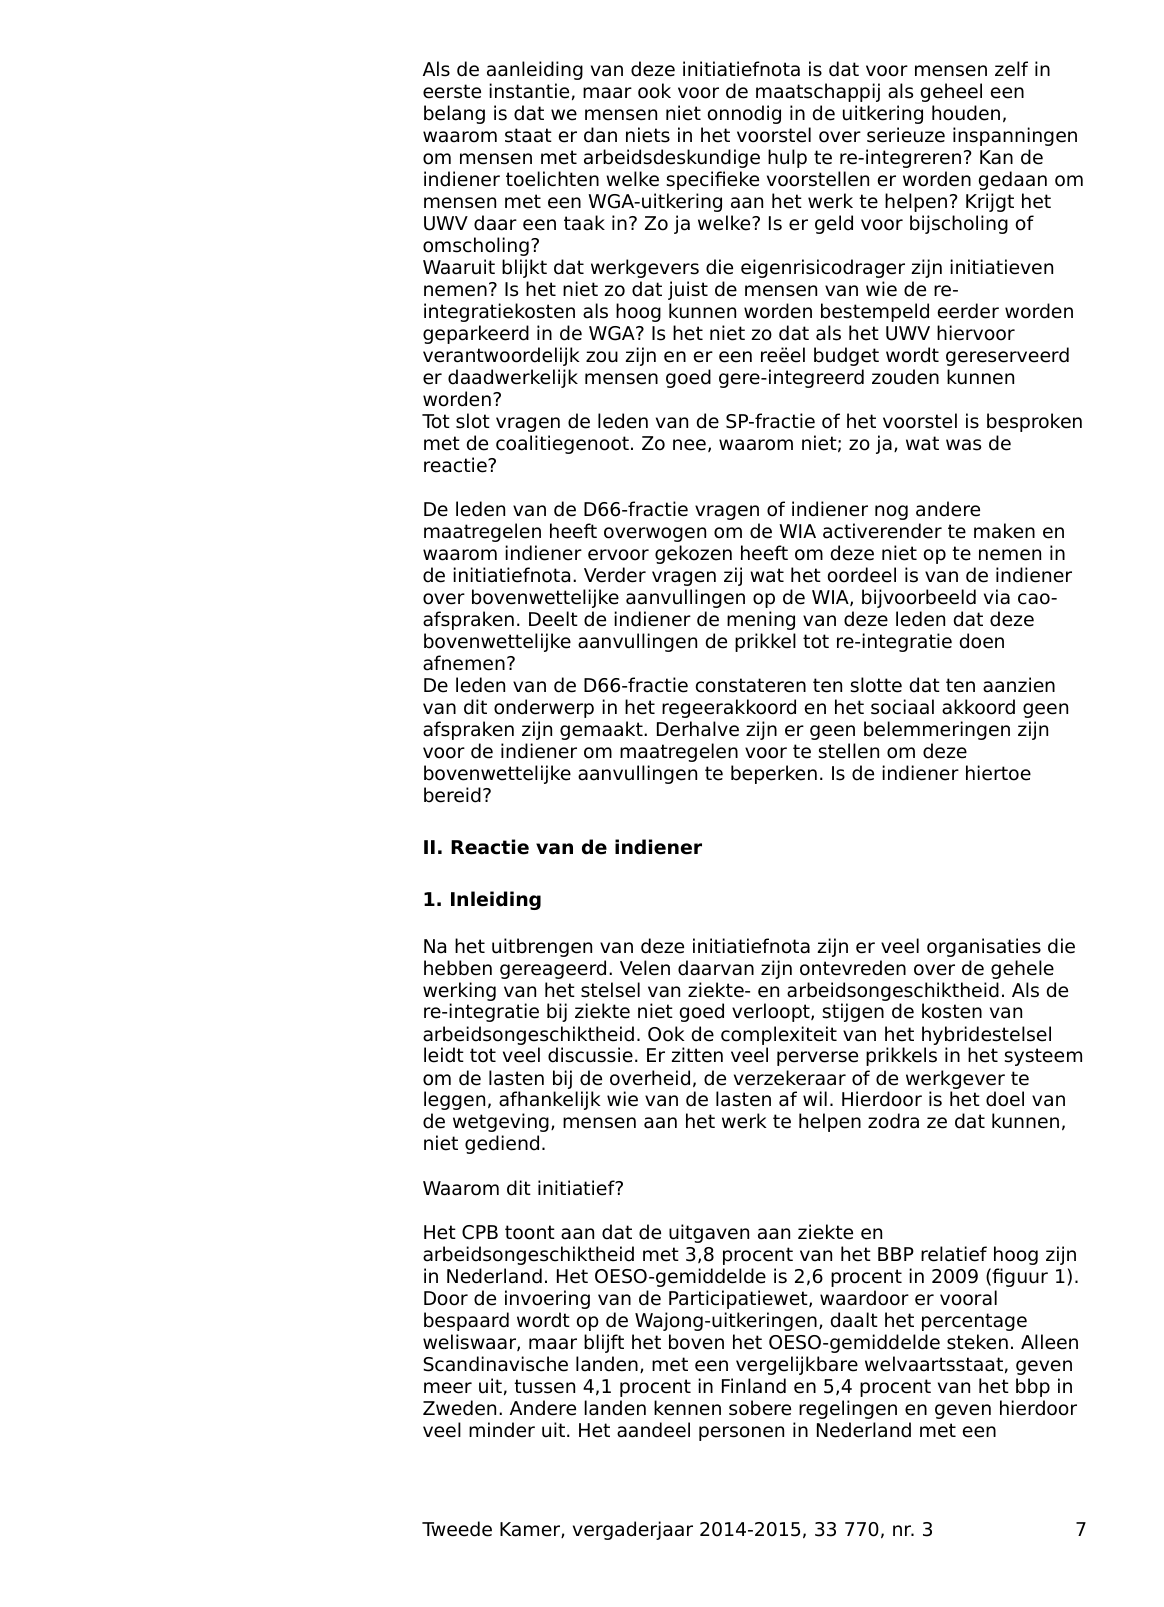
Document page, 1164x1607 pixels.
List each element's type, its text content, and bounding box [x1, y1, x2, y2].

text Het CPB toont aan dat de uitgaven aan ziekte en arbeidsongeschiktheid met 3,8 procent van het BBP relatief hoog zijn in Nederland. Het OESO-gemiddelde is 2,6 procent in 2009 (figuur 1). Door de invoering van de Participatiewet, waardoor er vooral bespaard wordt op de Wajong-uitkeringen, daalt het percentage weliswaar, maar blijft het boven het OESO-gemiddelde steken. Alleen Scandinavische landen, met een vergelijkbare welvaartsstaat, geven meer uit, tussen 4,1 procent in Finland en 5,4 procent van het bbp in Zweden. Andere landen kennen sobere regelingen en geven hierdoor veel minder uit. Het aandeel personen in Nederland met een [422, 1222, 1087, 1441]
text Na het uitbrengen van deze initiatiefnota zijn er veel organisaties die hebben gereageerd. Velen daarvan zijn ontevreden over de gehele werking van het stelsel van ziekte- en arbeidsongeschiktheid. Als de re-integratie bij ziekte niet goed verloopt, stijgen de kosten van arbeidsongeschiktheid. Ook de complexiteit van het hybridestelsel leidt tot veel discussie. Er zitten veel perverse prikkels in het systeem om de lasten bij de overheid, de verzekeraar of de werkgever te leggen, afhankelijk wie van de lasten af wil. Hierdoor is het doel van de wetgeving, mensen aan het werk te helpen zodra ze dat kunnen, niet gediend. [422, 936, 1087, 1155]
text De leden van de D66-fractie vragen of indiener nog andere maatregelen heeft overwogen om de WIA activerender te maken en waarom indiener ervoor gekozen heeft om deze niet op te nemen in de initiatiefnota. Verder vragen zij wat het oordeel is van de indiener over bovenwettelijke aanvullingen op de WIA, bijvoorbeeld via cao-afspraken. Deelt de indiener de mening van deze leden dat deze bovenwettelijke aanvullingen de prikkel tot re-integratie doen afnemen? [422, 499, 1087, 675]
text De leden van de D66-fractie constateren ten slotte dat ten aanzien van dit onderwerp in het regeerakkoord en het sociaal akkoord geen afspraken zijn gemaakt. Derhalve zijn er geen belemmeringen zijn voor de indiener om maatregelen voor te stellen om deze bovenwettelijke aanvullingen te beperken. Is de indiener hiertoe bereid? [422, 675, 1087, 807]
subtitle II. Reactie van de indiener [422, 837, 1087, 858]
subtitle 1. Inleiding [422, 888, 1087, 911]
text Tot slot vragen de leden van de SP-fractie of het voorstel is besproken met de coalitiegenoot. Zo nee, waarom niet; zo ja, wat was de reactie? [422, 411, 1087, 477]
subtitle Waarom dit initiatief? [422, 1177, 1087, 1199]
text Waaruit blijkt dat werkgevers die eigenrisicodrager zijn initiatieven nemen? Is het niet zo dat juist de mensen van wie de re-integratiekosten als hoog kunnen worden bestempeld eerder worden geparkeerd in de WGA? Is het niet zo dat als het UWV hiervoor verantwoordelijk zou zijn en er een reëel budget wordt gereserveerd er daadwerkelijk mensen goed gere-integreerd zouden kunnen worden? [422, 257, 1087, 411]
text Als de aanleiding van deze initiatiefnota is dat voor mensen zelf in eerste instantie, maar ook voor de maatschappij als geheel een belang is dat we mensen niet onnodig in de uitkering houden, waarom staat er dan niets in het voorstel over serieuze inspanningen om mensen met arbeidsdeskundige hulp te re-integreren? Kan de indiener toelichten welke specifieke voorstellen er worden gedaan om mensen met een WGA-uitkering aan het werk te helpen? Krijgt het UWV daar een taak in? Zo ja welke? Is er geld voor bijscholing of omscholing? [422, 59, 1087, 257]
